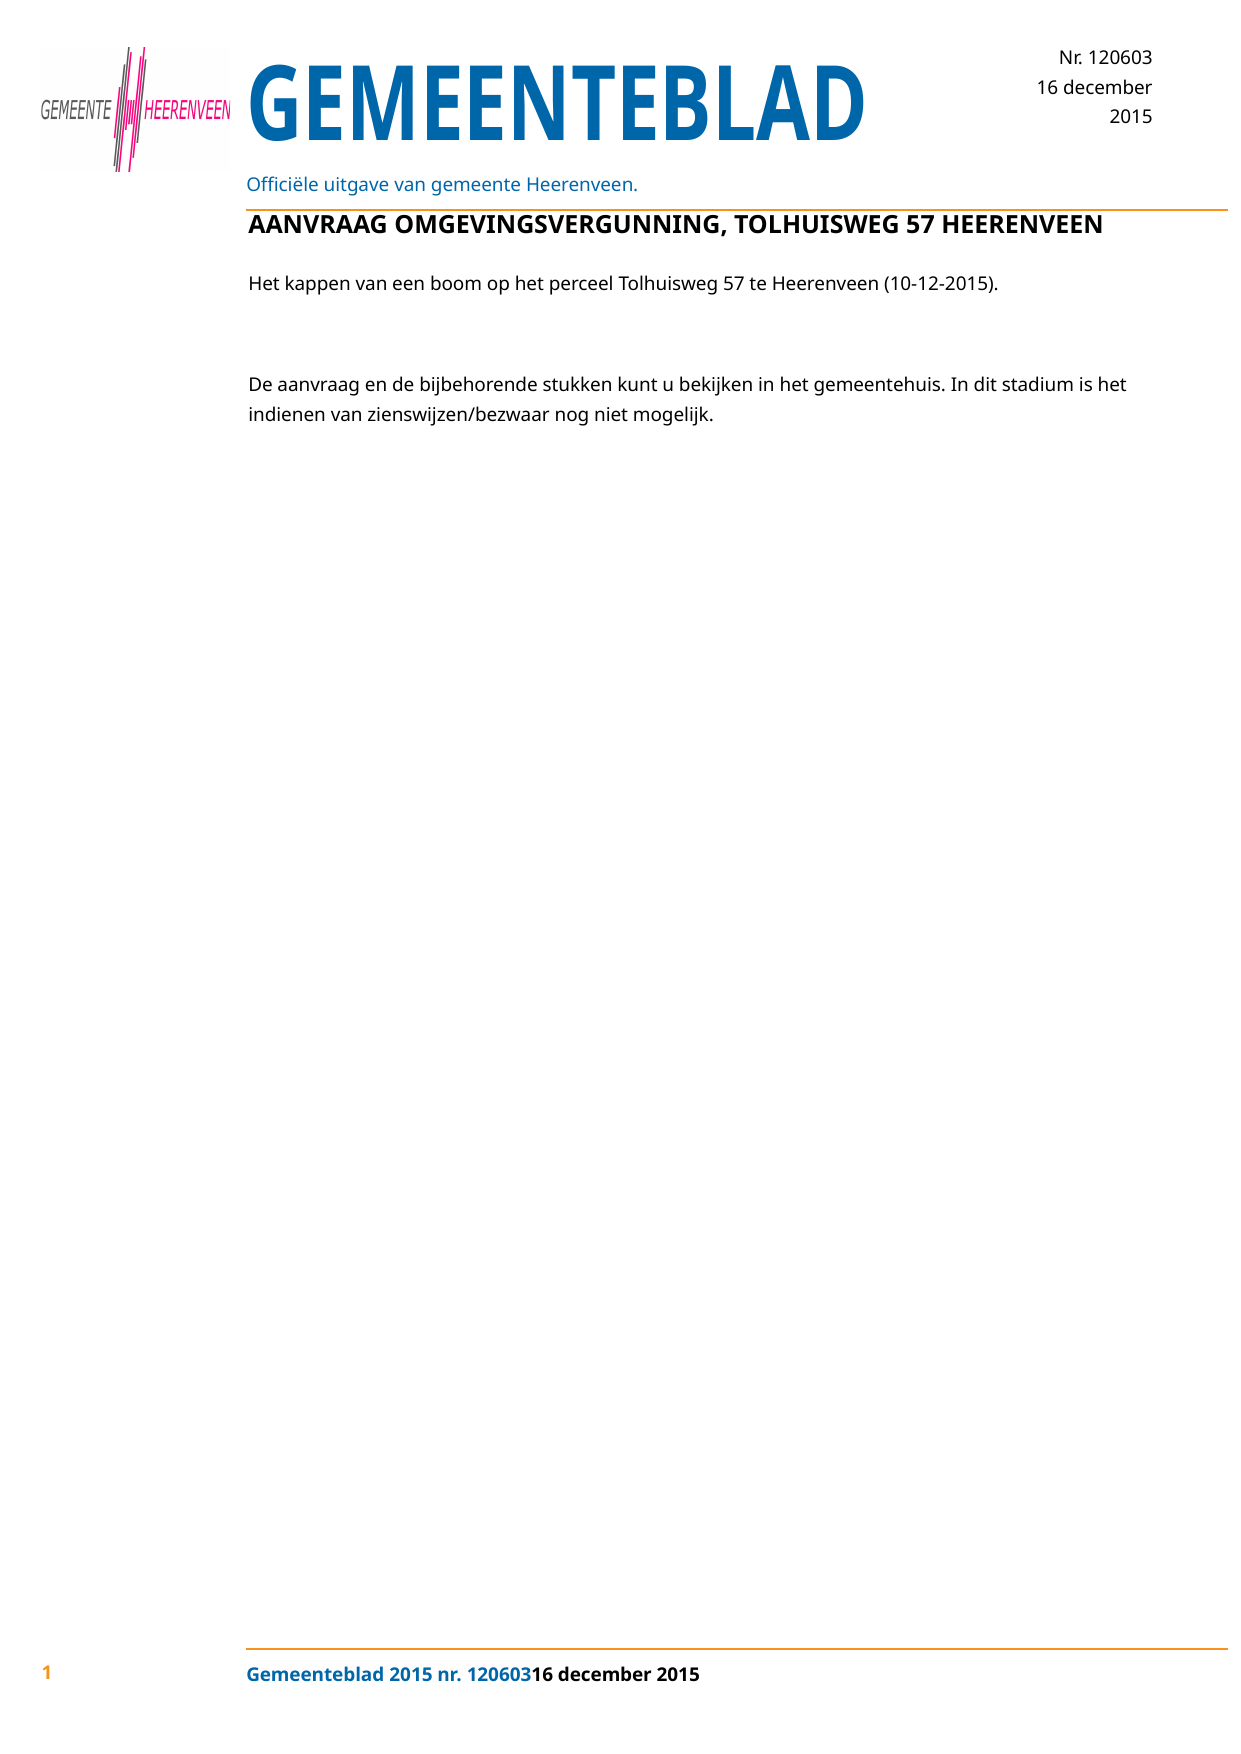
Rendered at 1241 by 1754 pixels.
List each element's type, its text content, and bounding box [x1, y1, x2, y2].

text AANVRAAG OMGEVINGSVERGUNNING, TOLHUISWEG 57 HEERENVEEN [248, 211, 1152, 241]
text De aanvraag en de bijbehorende stukken kunt u bekijken in het gemeentehuis. In dit stadium is het indienen van zienswijzen/bezwaar nog niet mogelijk. [248, 371, 1152, 426]
picture [41, 47, 231, 172]
text Het kappen van een boom op het perceel Tolhuisweg 57 te Heerenveen (10-12-2015). [248, 270, 1152, 296]
